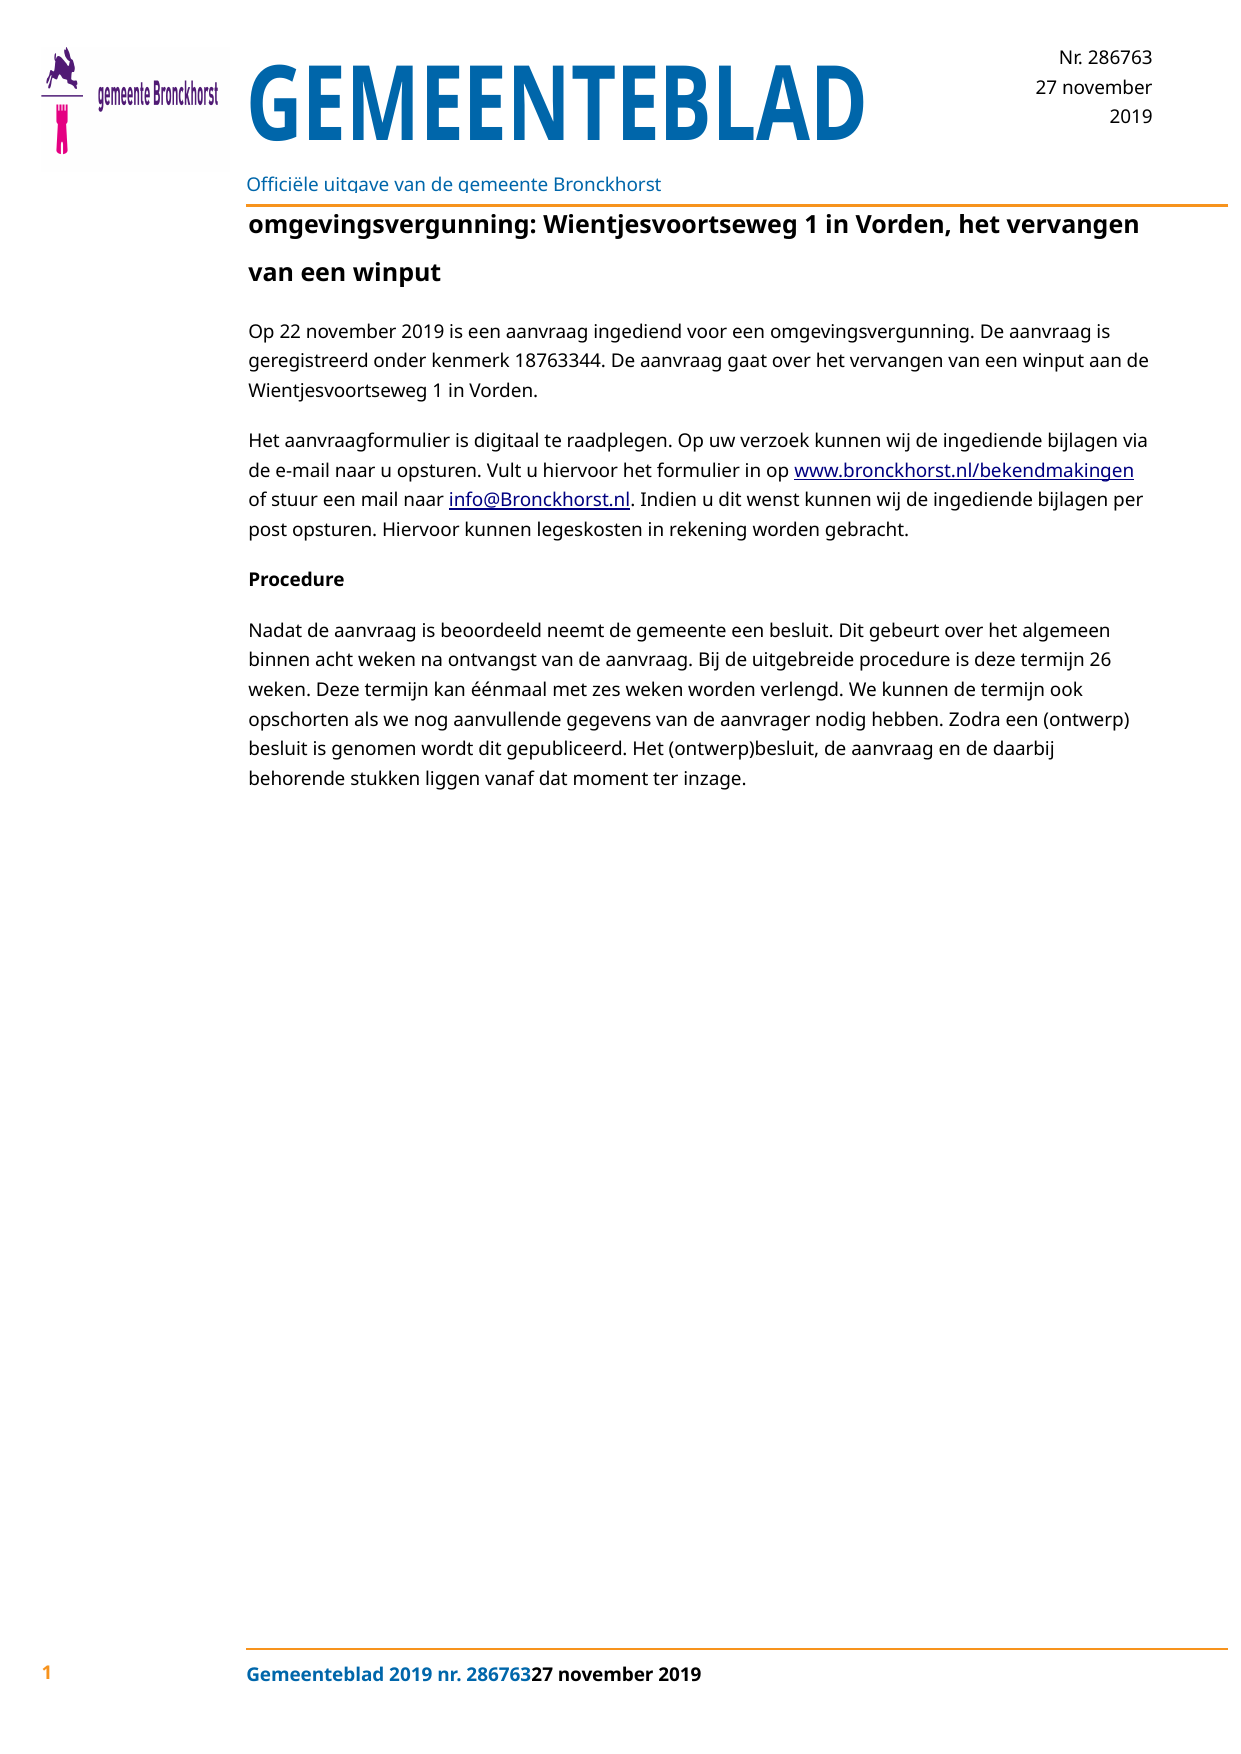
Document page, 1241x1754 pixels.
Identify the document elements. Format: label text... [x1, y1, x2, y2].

text Nadat de aanvraag is beoordeeld neemt de gemeente een besluit. Dit gebeurt over het algemeen binnen acht weken na ontvangst van de aanvraag. Bij de uitgebreide procedure is deze termijn 26 weken. Deze termijn kan éénmaal met zes weken worden verlengd. We kunnen de termijn ook opschorten als we nog aanvullende gegevens van de aanvrager nodig hebben. Zodra een (ontwerp) besluit is genomen wordt dit gepubliceerd. Het (ontwerp)besluit, de aanvraag en de daarbij behorende stukken liggen vanaf dat moment ter inzage. [248, 617, 1152, 791]
text Het aanvraagformulier is digitaal te raadplegen. Op uw verzoek kunnen wij de ingediende bijlagen via de e-mail naar u opsturen. Vult u hiervoor het formulier in op www.bronckhorst.nl/bekendmakingen of stuur een mail naar info@Bronckhorst.nl. Indien u dit wenst kunnen wij de ingediende bijlagen per post opsturen. Hiervoor kunnen legeskosten in rekening worden gebracht. [248, 427, 1152, 542]
text Procedure [248, 567, 1152, 592]
picture [41, 47, 231, 172]
text omgevingsvergunning: Wientjesvoortseweg 1 in Vorden, het vervangen van een winput [248, 207, 1152, 288]
text Op 22 november 2019 is een aanvraag ingediend voor een omgevingsvergunning. De aanvraag is geregistreerd onder kenmerk 18763344. De aanvraag gaat over het vervangen van een winput aan de Wientjesvoortseweg 1 in Vorden. [248, 318, 1152, 403]
